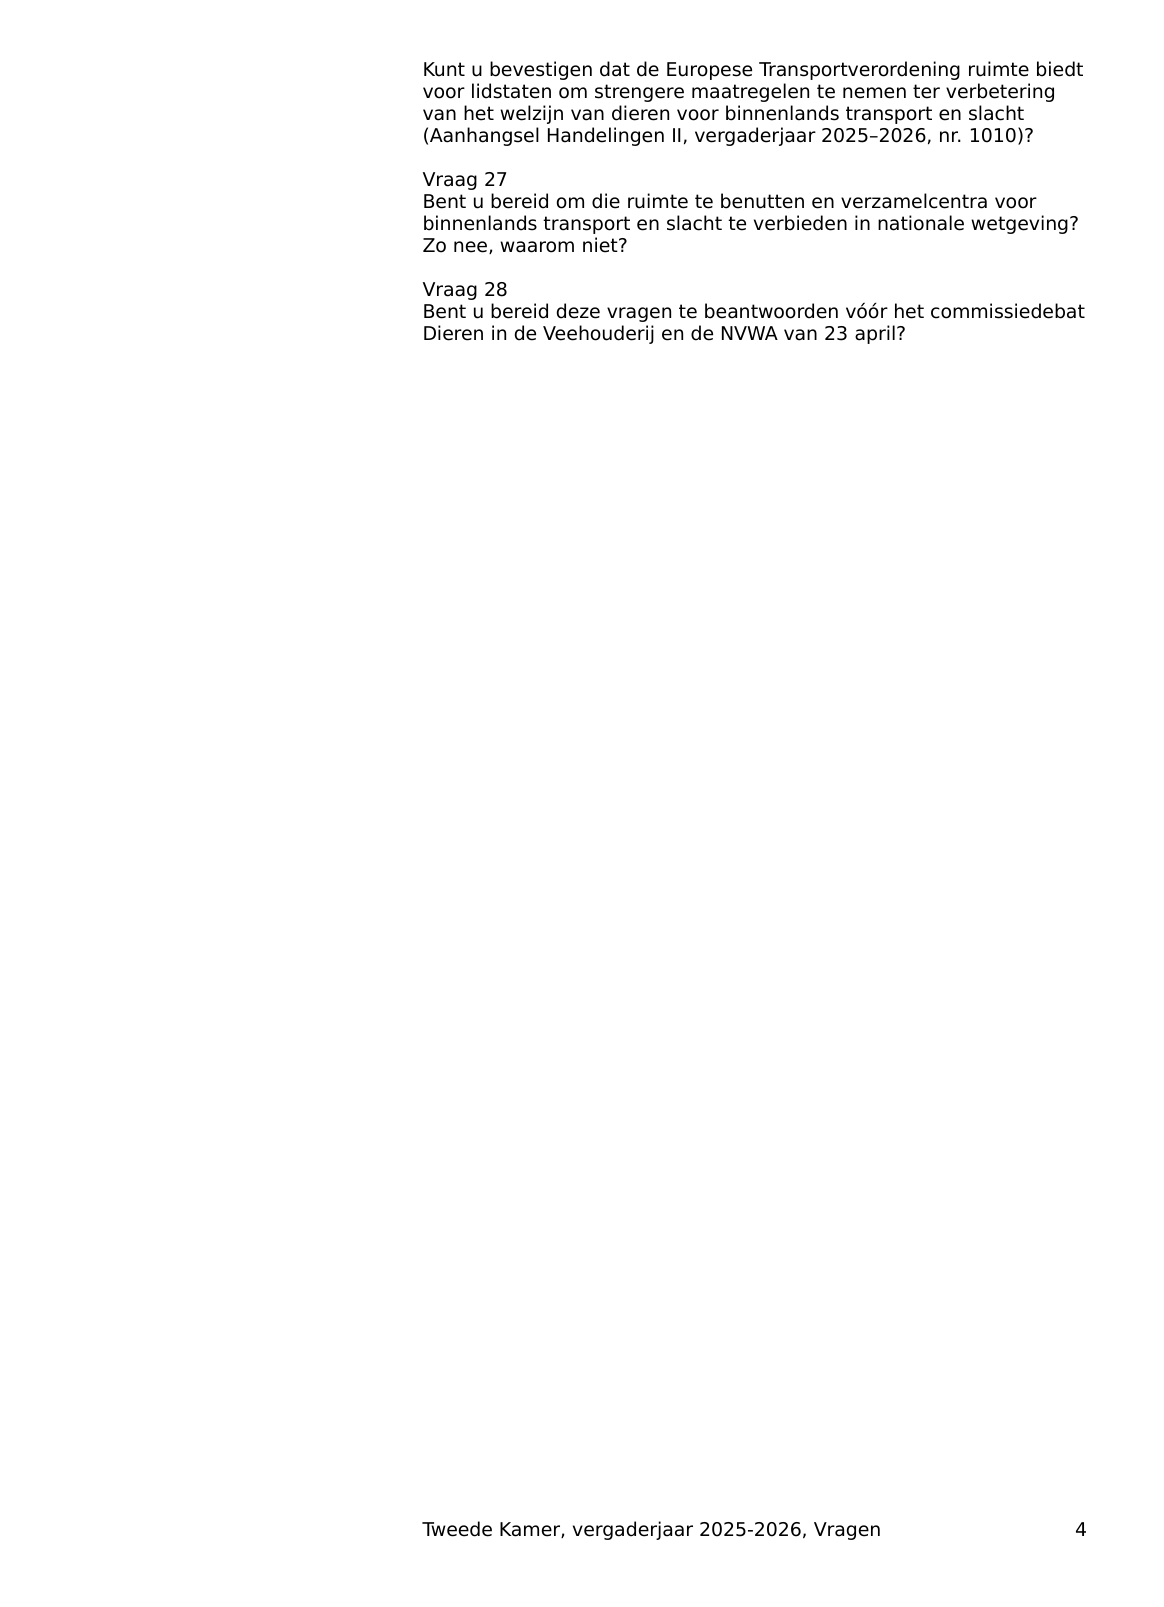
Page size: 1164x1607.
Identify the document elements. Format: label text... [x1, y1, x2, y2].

text Bent u bereid om die ruimte te benutten en verzamelcentra voor binnenlands transport en slacht te verbieden in nationale wetgeving? Zo nee, waarom niet? [422, 191, 1087, 257]
text Bent u bereid deze vragen te beantwoorden vóór het commissiedebat Dieren in de Veehouderij en de NVWA van 23 april? [422, 301, 1087, 345]
text Vraag 27 [422, 169, 1087, 191]
text Vraag 28 [422, 279, 1087, 301]
text Kunt u bevestigen dat de Europese Transportverordening ruimte biedt voor lidstaten om strengere maatregelen te nemen ter verbetering van het welzijn van dieren voor binnenlands transport en slacht (Aanhangsel Handelingen II, vergaderjaar 2025–2026, nr. 1010)? [422, 59, 1087, 147]
